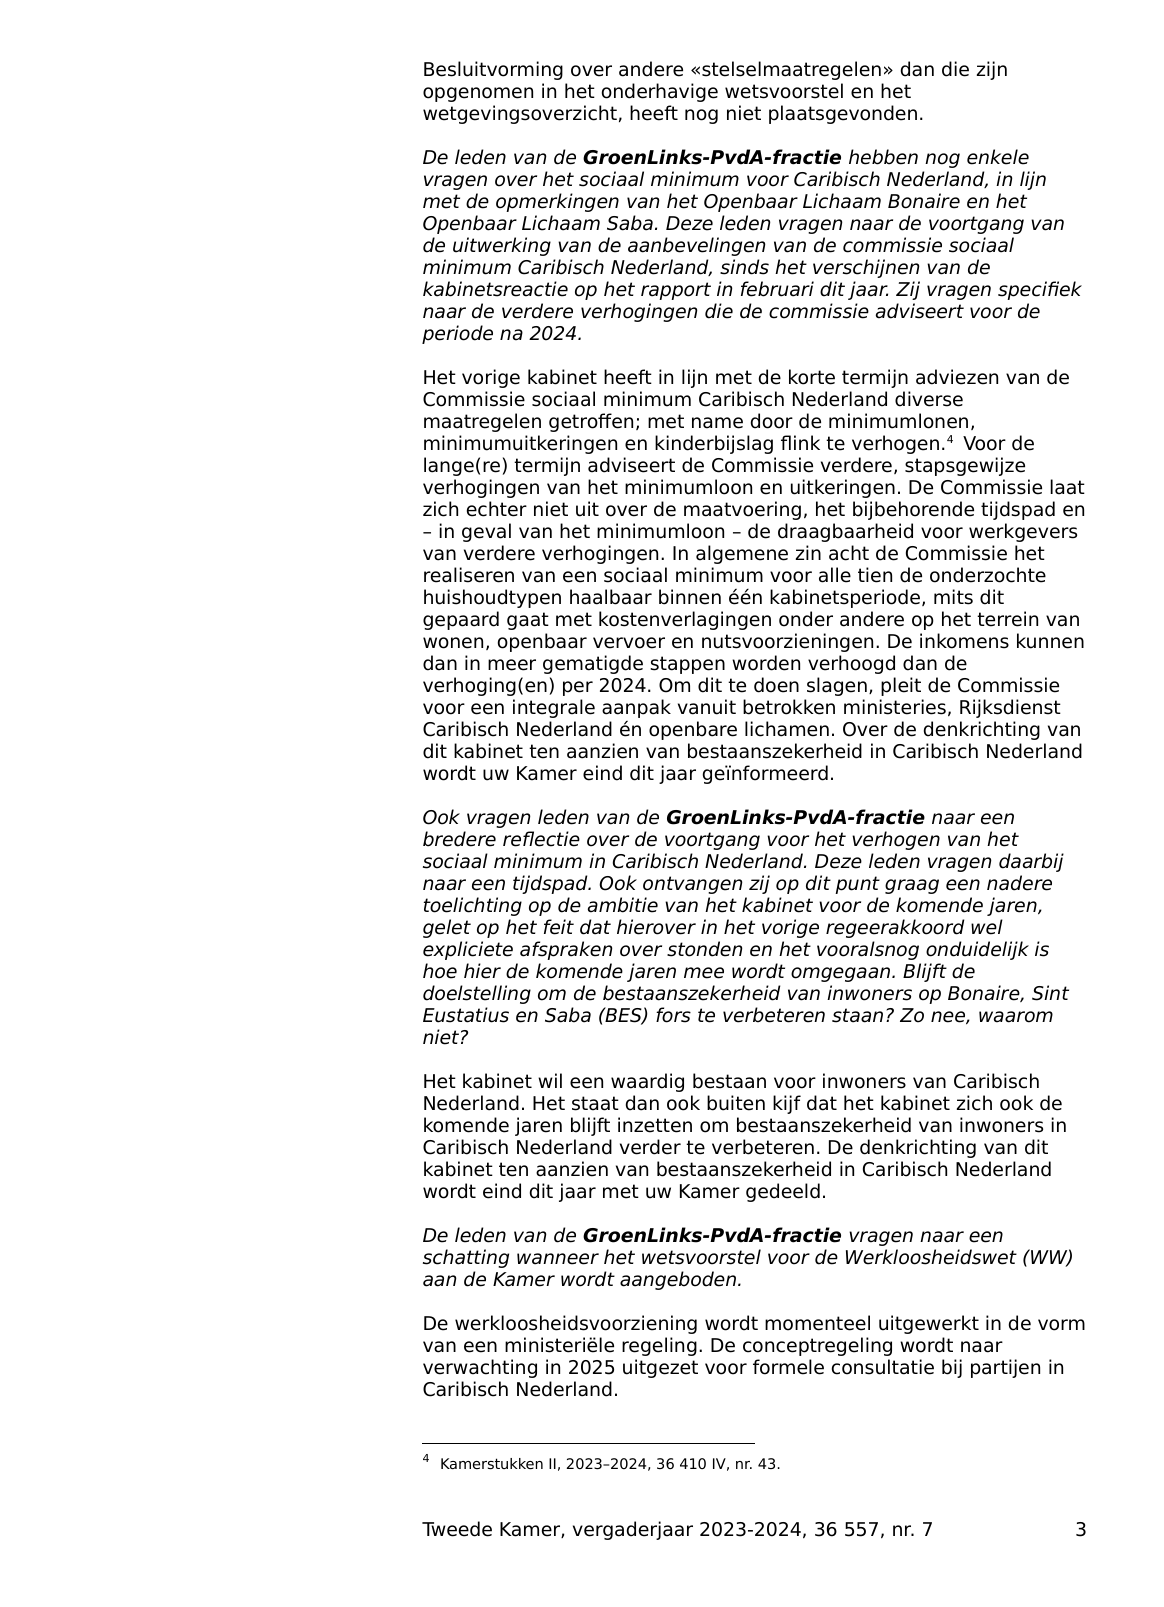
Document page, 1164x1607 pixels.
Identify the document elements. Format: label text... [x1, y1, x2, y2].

text Besluitvorming over andere «stelselmaatregelen» dan die zijn opgenomen in het onderhavige wetsvoorstel en het wetgevingsoverzicht, heeft nog niet plaatsgevonden. [422, 59, 1087, 125]
text De leden van de GroenLinks-PvdA-fractie hebben nog enkele vragen over het sociaal minimum voor Caribisch Nederland, in lijn met de opmerkingen van het Openbaar Lichaam Bonaire en het Openbaar Lichaam Saba. Deze leden vragen naar de voortgang van de uitwerking van de aanbevelingen van de commissie sociaal minimum Caribisch Nederland, sinds het verschijnen van de kabinetsreactie op het rapport in februari dit jaar. Zij vragen specifiek naar de verdere verhogingen die de commissie adviseert voor de periode na 2024. [422, 147, 1087, 345]
text Ook vragen leden van de GroenLinks-PvdA-fractie naar een bredere reflectie over de voortgang voor het verhogen van het sociaal minimum in Caribisch Nederland. Deze leden vragen daarbij naar een tijdspad. Ook ontvangen zij op dit punt graag een nadere toelichting op de ambitie van het kabinet voor de komende jaren, gelet op het feit dat hierover in het vorige regeerakkoord wel expliciete afspraken over stonden en het vooralsnog onduidelijk is hoe hier de komende jaren mee wordt omgegaan. Blijft de doelstelling om de bestaanszekerheid van inwoners op Bonaire, Sint Eustatius en Saba (BES) fors te verbeteren staan? Zo nee, waarom niet? [422, 807, 1087, 1049]
text Het vorige kabinet heeft in lijn met de korte termijn adviezen van de Commissie sociaal minimum Caribisch Nederland diverse maatregelen getroffen; met name door de minimumlonen, minimumuitkeringen en kinderbijslag flink te verhogen. Voor de lange(re) termijn adviseert de Commissie verdere, stapsgewijze verhogingen van het minimumloon en uitkeringen. De Commissie laat zich echter niet uit over de maatvoering, het bijbehorende tijdspad en – in geval van het minimumloon – de draagbaarheid voor werkgevers van verdere verhogingen. In algemene zin acht de Commissie het realiseren van een sociaal minimum voor alle tien de onderzochte huishoudtypen haalbaar binnen één kabinetsperiode, mits dit gepaard gaat met kostenverlagingen onder andere op het terrein van wonen, openbaar vervoer en nutsvoorzieningen. De inkomens kunnen dan in meer gematigde stappen worden verhoogd dan de verhoging(en) per 2024. Om dit te doen slagen, pleit de Commissie voor een integrale aanpak vanuit betrokken ministeries, Rijksdienst Caribisch Nederland én openbare lichamen. Over de denkrichting van dit kabinet ten aanzien van bestaanszekerheid in Caribisch Nederland wordt uw Kamer eind dit jaar geïnformeerd. [422, 367, 1087, 785]
text Kamerstukken II, 2023–2024, 36 410 IV, nr. 43. [422, 1452, 1087, 1474]
text De leden van de GroenLinks-PvdA-fractie vragen naar een schatting wanneer het wetsvoorstel voor de Werkloosheidswet (WW) aan de Kamer wordt aangeboden. [422, 1225, 1087, 1291]
text Het kabinet wil een waardig bestaan voor inwoners van Caribisch Nederland. Het staat dan ook buiten kijf dat het kabinet zich ook de komende jaren blijft inzetten om bestaanszekerheid van inwoners in Caribisch Nederland verder te verbeteren. De denkrichting van dit kabinet ten aanzien van bestaanszekerheid in Caribisch Nederland wordt eind dit jaar met uw Kamer gedeeld. [422, 1071, 1087, 1203]
text De werkloosheidsvoorziening wordt momenteel uitgewerkt in de vorm van een ministeriële regeling. De conceptregeling wordt naar verwachting in 2025 uitgezet voor formele consultatie bij partijen in Caribisch Nederland. [422, 1313, 1087, 1401]
